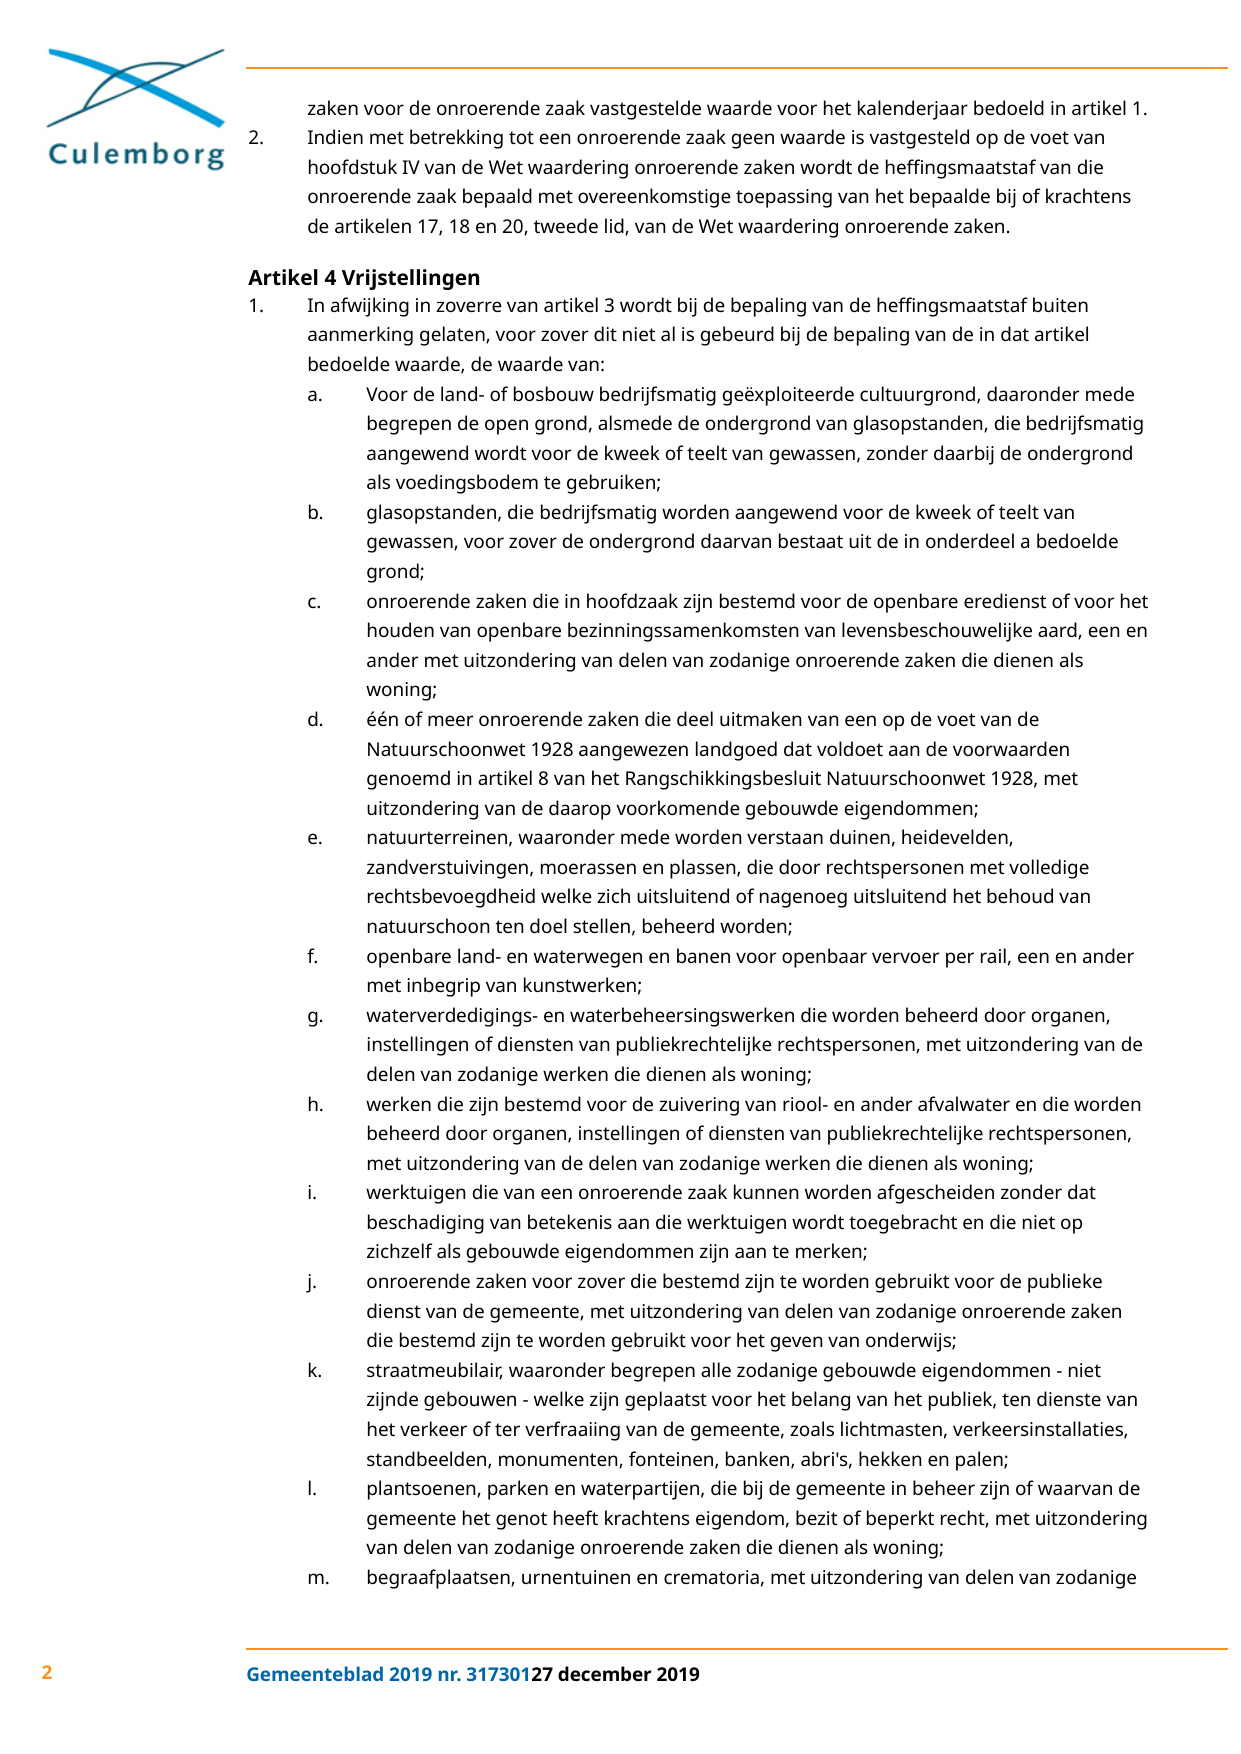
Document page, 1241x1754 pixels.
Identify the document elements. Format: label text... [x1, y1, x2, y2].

list glasopstanden, die bedrijfsmatig worden aangewend voor de kweek of teelt van gewassen, voor zover de ondergrond daarvan bestaat uit de in onderdeel a bedoelde grond; [307, 499, 1152, 584]
list werktuigen die van een onroerende zaak kunnen worden afgescheiden zonder dat beschadiging van betekenis aan die werktuigen wordt toegebracht en die niet op zichzelf als gebouwde eigendommen zijn aan te merken; [307, 1179, 1152, 1264]
list zaken voor de onroerende zaak vastgestelde waarde voor het kalenderjaar bedoeld in artikel 1. [248, 95, 1152, 121]
list waterverdedigings- en waterbeheersingswerken die worden beheerd door organen, instellingen of diensten van publiekrechtelijke rechtspersonen, met uitzondering van de delen van zodanige werken die dienen als woning; [307, 1002, 1152, 1087]
list straatmeubilair, waaronder begrepen alle zodanige gebouwde eigendommen - niet zijnde gebouwen - welke zijn geplaatst voor het belang van het publiek, ten dienste van het verkeer of ter verfraaiing van de gemeente, zoals lichtmasten, verkeersinstallaties, standbeelden, monumenten, fonteinen, banken, abri's, hekken en palen; [307, 1357, 1152, 1471]
list In afwijking in zoverre van artikel 3 wordt bij de bepaling van de heffingsmaatstaf buiten aanmerking gelaten, voor zover dit niet al is gebeurd bij de bepaling van de in dat artikel bedoelde waarde, de waarde van: [248, 292, 1152, 377]
list één of meer onroerende zaken die deel uitmaken van een op de voet van de Natuurschoonwet 1928 aangewezen landgoed dat voldoet aan de voorwaarden genoemd in artikel 8 van het Rangschikkingsbesluit Natuurschoonwet 1928, met uitzondering van de daarop voorkomende gebouwde eigendommen; [307, 706, 1152, 821]
picture [41, 47, 231, 172]
list natuurterreinen, waaronder mede worden verstaan duinen, heidevelden, zandverstuivingen, moerassen en plassen, die door rechtspersonen met volledige rechtsbevoegdheid welke zich uitsluitend of nagenoeg uitsluitend het behoud van natuurschoon ten doel stellen, beheerd worden; [307, 824, 1152, 939]
list openbare land- en waterwegen en banen voor openbaar vervoer per rail, een en ander met inbegrip van kunstwerken; [307, 943, 1152, 998]
list Voor de land- of bosbouw bedrijfsmatig geëxploiteerde cultuurgrond, daaronder mede begrepen de open grond, alsmede de ondergrond van glasopstanden, die bedrijfsmatig aangewend wordt voor de kweek of teelt van gewassen, zonder daarbij de ondergrond als voedingsbodem te gebruiken; [307, 381, 1152, 495]
text Artikel 4 Vrijstellingen [248, 263, 1152, 292]
list werken die zijn bestemd voor de zuivering van riool- en ander afvalwater en die worden beheerd door organen, instellingen of diensten van publiekrechtelijke rechtspersonen, met uitzondering van de delen van zodanige werken die dienen als woning; [307, 1091, 1152, 1176]
list Indien met betrekking tot een onroerende zaak geen waarde is vastgesteld op de voet van hoofdstuk IV van de Wet waardering onroerende zaken wordt de heffingsmaatstaf van die onroerende zaak bepaald met overeenkomstige toepassing van het bepaalde bij of krachtens de artikelen 17, 18 en 20, tweede lid, van de Wet waardering onroerende zaken. [248, 124, 1152, 239]
list onroerende zaken voor zover die bestemd zijn te worden gebruikt voor de publieke dienst van de gemeente, met uitzondering van delen van zodanige onroerende zaken die bestemd zijn te worden gebruikt voor het geven van onderwijs; [307, 1268, 1152, 1353]
list begraafplaatsen, urnentuinen en crematoria, met uitzondering van delen van zodanige [307, 1564, 1152, 1590]
list plantsoenen, parken en waterpartijen, die bij de gemeente in beheer zijn of waarvan de gemeente het genot heeft krachtens eigendom, bezit of beperkt recht, met uitzondering van delen van zodanige onroerende zaken die dienen als woning; [307, 1475, 1152, 1560]
list onroerende zaken die in hoofdzaak zijn bestemd voor de openbare eredienst of voor het houden van openbare bezinningssamenkomsten van levensbeschouwelijke aard, een en ander met uitzondering van delen van zodanige onroerende zaken die dienen als woning; [307, 588, 1152, 702]
